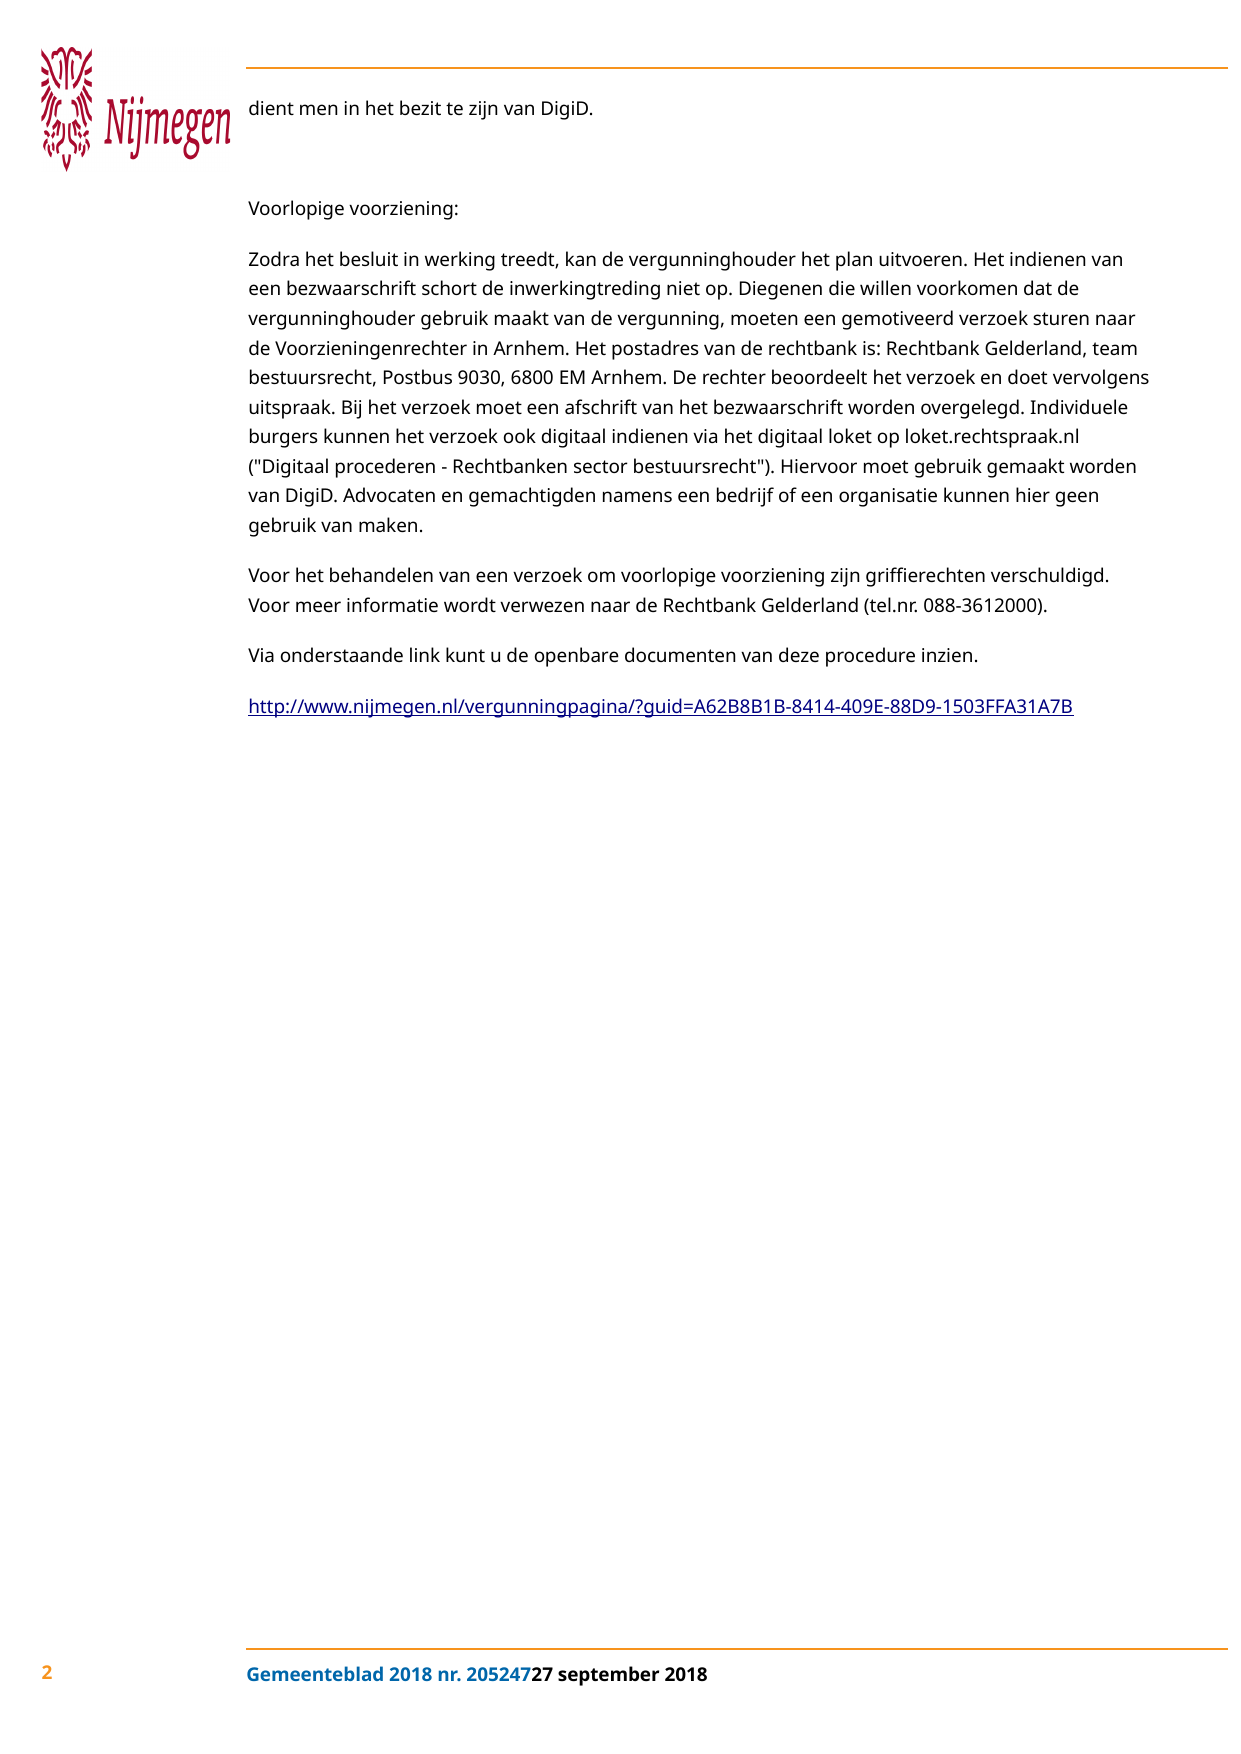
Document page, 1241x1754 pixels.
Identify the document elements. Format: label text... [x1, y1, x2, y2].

picture [41, 47, 231, 172]
text Via onderstaande link kunt u de openbare documenten van deze procedure inzien. [248, 643, 1152, 668]
text dient men in het bezit te zijn van DigiD. [248, 95, 1152, 121]
text http://www.nijmegen.nl/vergunningpagina/?guid=A62B8B1B-8414-409E-88D9-1503FFA31A7B [248, 693, 1152, 719]
text Voor het behandelen van een verzoek om voorlopige voorziening zijn griffierechten verschuldigd. Voor meer informatie wordt verwezen naar de Rechtbank Gelderland (tel.nr. 088-3612000). [248, 563, 1152, 618]
text Zodra het besluit in werking treedt, kan de vergunninghouder het plan uitvoeren. Het indienen van een bezwaarschrift schort de inwerkingtreding niet op. Diegenen die willen voorkomen dat de vergunninghouder gebruik maakt van de vergunning, moeten een gemotiveerd verzoek sturen naar de Voorzieningenrechter in Arnhem. Het postadres van de rechtbank is: Rechtbank Gelderland, team bestuursrecht, Postbus 9030, 6800 EM Arnhem. De rechter beoordeelt het verzoek en doet vervolgens uitspraak. Bij het verzoek moet een afschrift van het bezwaarschrift worden overgelegd. Individuele burgers kunnen het verzoek ook digitaal indienen via het digitaal loket op loket.rechtspraak.nl ("Digitaal procederen - Rechtbanken sector bestuursrecht"). Hiervoor moet gebruik gemaakt worden van DigiD. Advocaten en gemachtigden namens een bedrijf of een organisatie kunnen hier geen gebruik van maken. [248, 246, 1152, 538]
text Voorlopige voorziening: [248, 196, 1152, 221]
